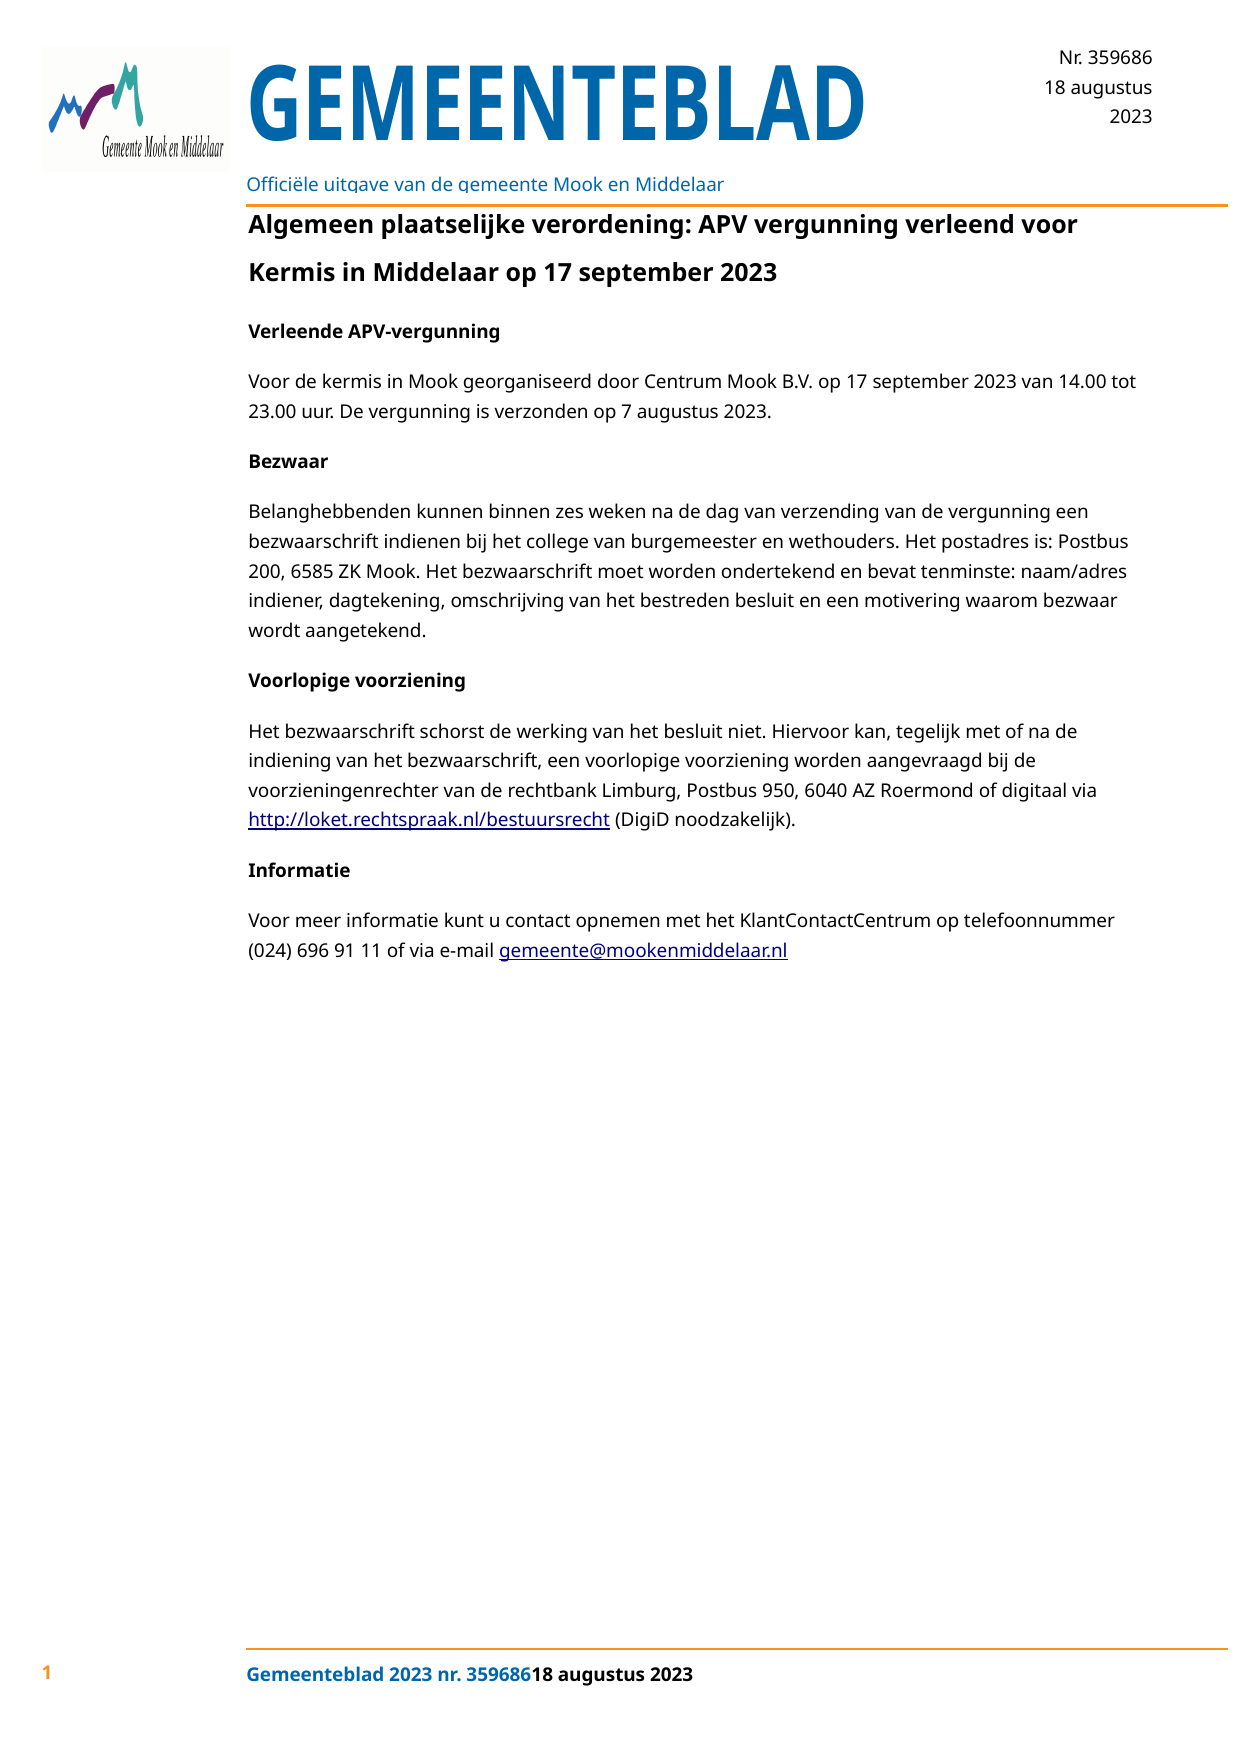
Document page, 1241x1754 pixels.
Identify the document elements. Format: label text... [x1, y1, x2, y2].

text Bezwaar [248, 448, 1152, 474]
text Belanghebbenden kunnen binnen zes weken na de dag van verzending van de vergunning een bezwaarschrift indienen bij het college van burgemeester en wethouders. Het postadres is: Postbus 200, 6585 ZK Mook. Het bezwaarschrift moet worden ondertekend en bevat tenminste: naam/adres indiener, dagtekening, omschrijving van het bestreden besluit en een motivering waarom bezwaar wordt aangetekend. [248, 499, 1152, 643]
text Voor de kermis in Mook georganiseerd door Centrum Mook B.V. op 17 september 2023 van 14.00 tot 23.00 uur. De vergunning is verzonden op 7 augustus 2023. [248, 368, 1152, 424]
picture [41, 47, 231, 172]
text Het bezwaarschrift schorst de werking van het besluit niet. Hiervoor kan, tegelijk met of na de indiening van het bezwaarschrift, een voorlopige voorziening worden aangevraagd bij de voorzieningenrechter van de rechtbank Limburg, Postbus 950, 6040 AZ Roermond of digitaal via http://loket.rechtspraak.nl/bestuursrecht (DigiD noodzakelijk). [248, 718, 1152, 832]
text Algemeen plaatselijke verordening: APV vergunning verleend voor Kermis in Middelaar op 17 september 2023 [248, 207, 1152, 288]
text Voorlopige voorziening [248, 667, 1152, 693]
text Voor meer informatie kunt u contact opnemen met het KlantContactCentrum op telefoonnummer (024) 696 91 11 of via e-mail gemeente@mookenmiddelaar.nl [248, 907, 1152, 963]
text Verleende APV-vergunning [248, 318, 1152, 344]
text Informatie [248, 857, 1152, 883]
